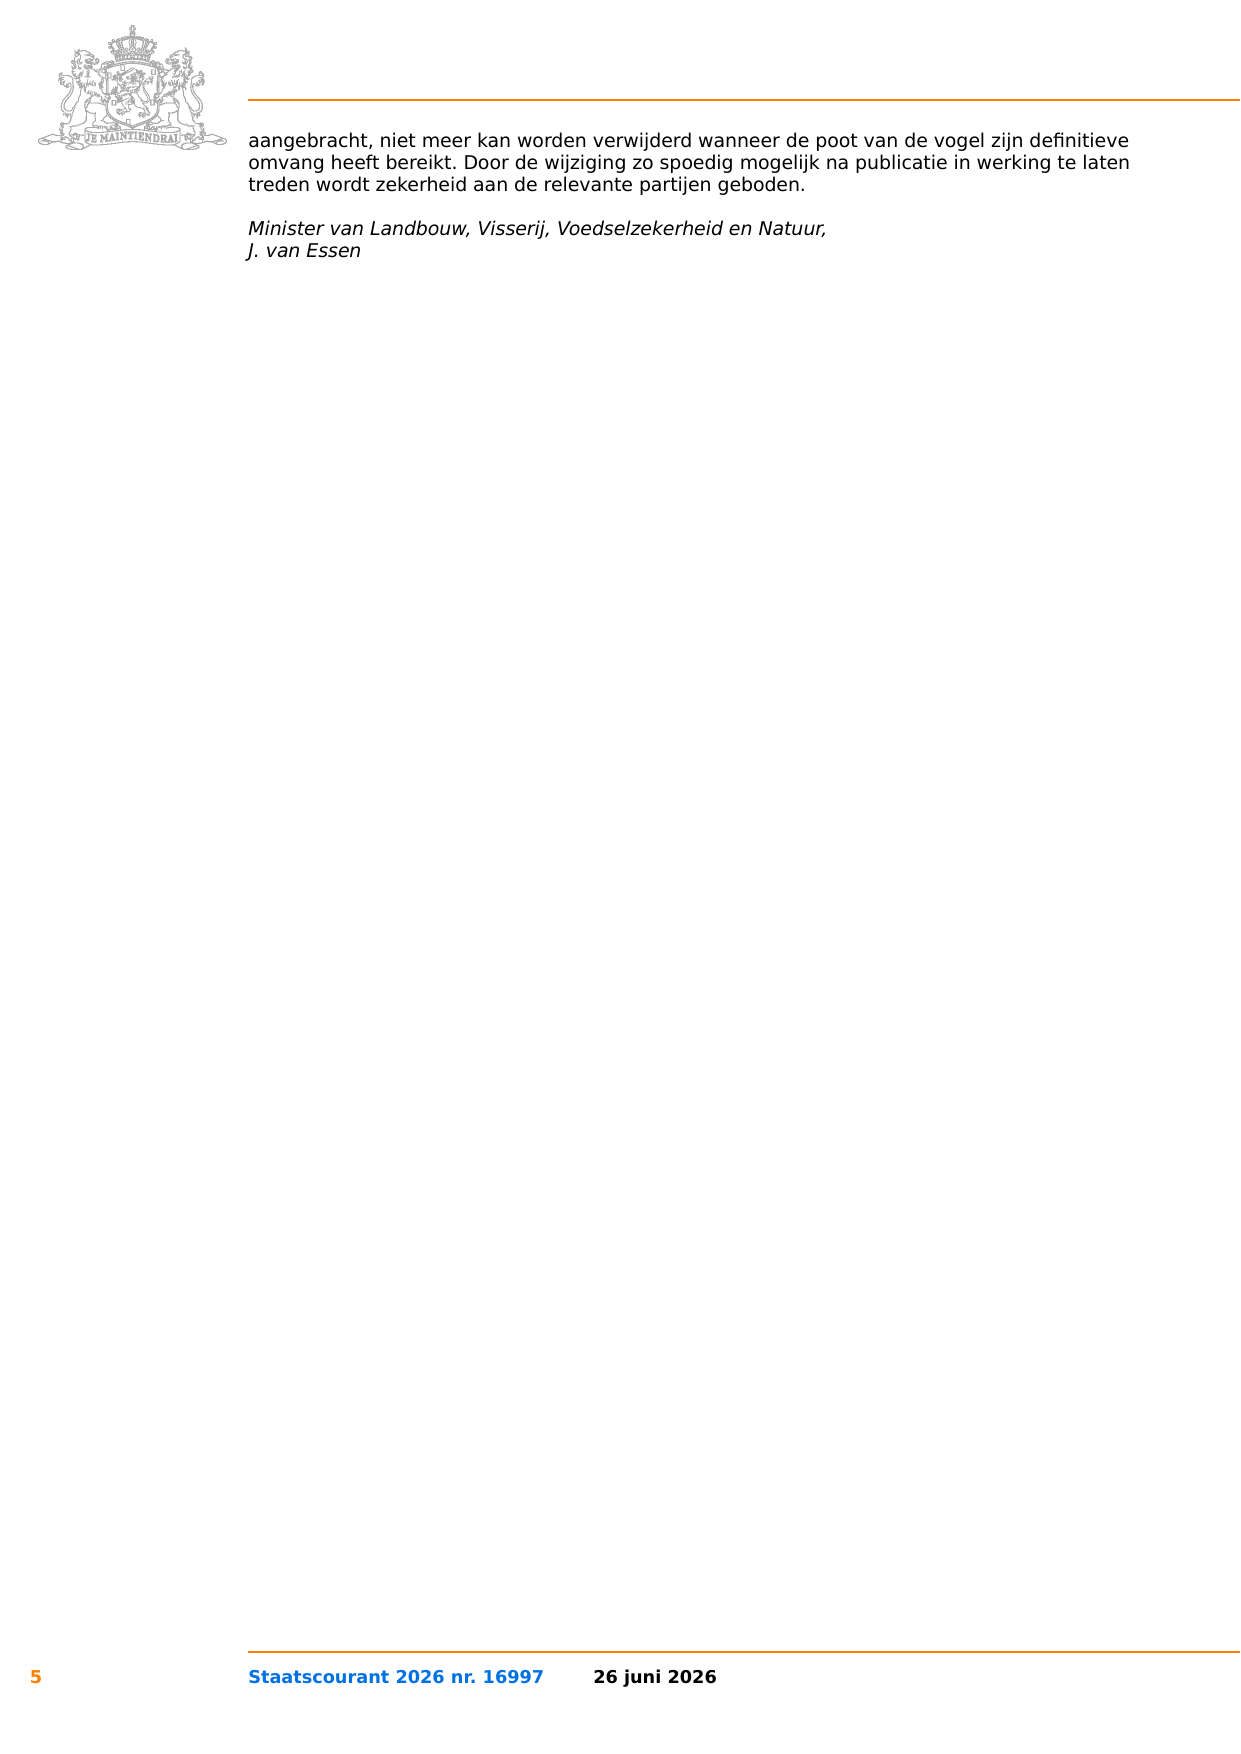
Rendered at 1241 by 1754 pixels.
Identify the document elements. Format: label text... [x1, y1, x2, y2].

text Minister van Landbouw, Visserij, Voedselzekerheid en Natuur, J. van Essen [248, 218, 1163, 262]
picture [38, 25, 227, 150]
text aangebracht, niet meer kan worden verwijderd wanneer de poot van de vogel zijn definitieve omvang heeft bereikt. Door de wijziging zo spoedig mogelijk na publicatie in werking te laten treden wordt zekerheid aan de relevante partijen geboden. [248, 130, 1163, 196]
